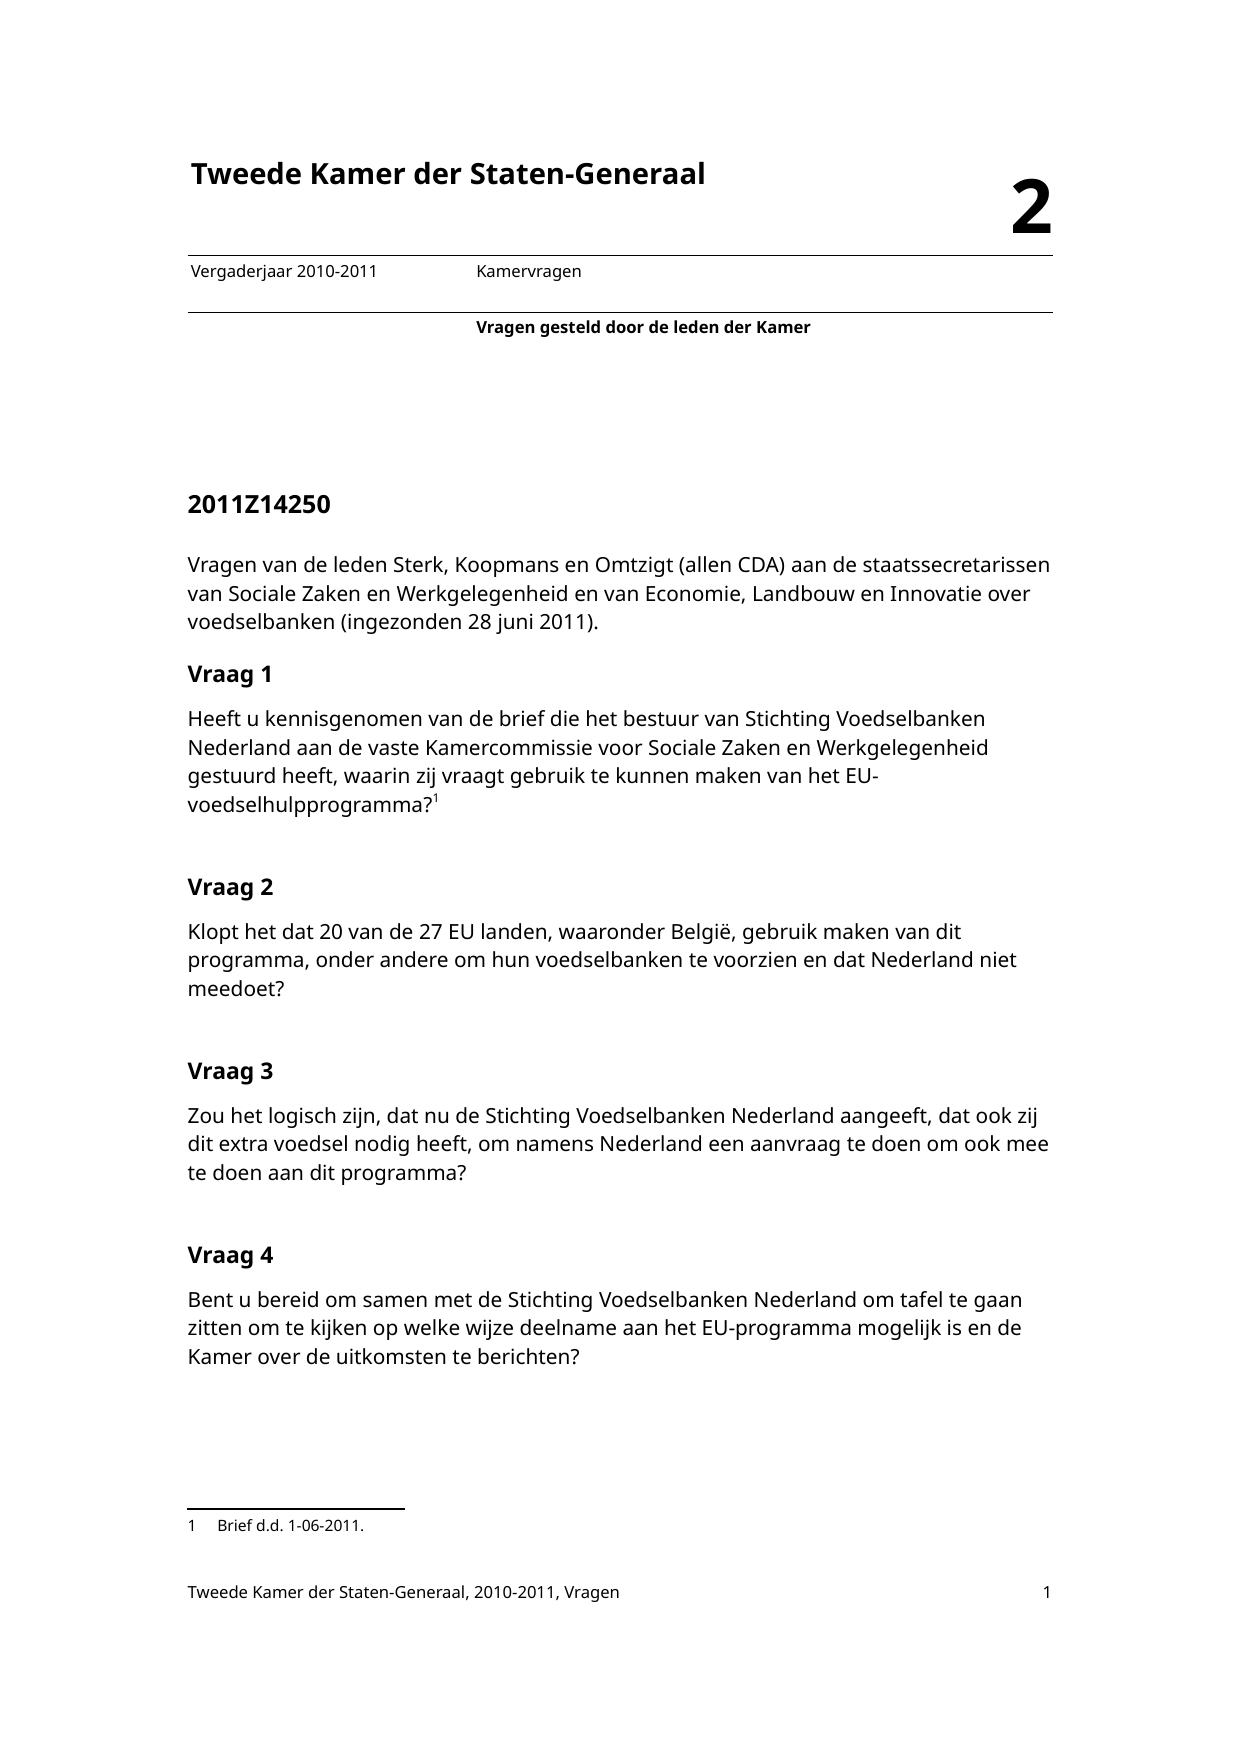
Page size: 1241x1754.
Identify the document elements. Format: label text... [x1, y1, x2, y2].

text Bent u bereid om samen met de Stichting Voedselbanken Nederland om tafel te gaan zitten om te kijken op welke wijze deelname aan het EU-programma mogelijk is en de Kamer over de uitkomsten te berichten? [187, 1285, 1053, 1370]
text Heeft u kennisgenomen van de brief die het bestuur van Stichting Voedselbanken Nederland aan de vaste Kamercommissie voor Sociale Zaken en Werkgelegenheid gestuurd heeft, waarin zij vraagt gebruik te kunnen maken van het EU-voedselhulpprogramma? [187, 704, 1053, 818]
table_cell Vergaderjaar 2010-2011 [188, 256, 473, 312]
table_header Tweede Kamer der Staten-Generaal [188, 150, 879, 255]
text Klopt het dat 20 van de 27 EU landen, waaronder België, gebruik maken van dit programma, onder andere om hun voedselbanken te voorzien en dat Nederland niet meedoet? [187, 917, 1053, 1002]
subtitle Vraag 1 [187, 658, 1053, 689]
subtitle Vraag 4 [187, 1239, 1053, 1270]
text Zou het logisch zijn, dat nu de Stichting Voedselbanken Nederland aangeeft, dat ook zij dit extra voedsel nodig heeft, om namens Nederland een aanvraag te doen om ook mee te doen aan dit programma? [187, 1101, 1053, 1186]
table_cell [188, 313, 473, 339]
text Brief d.d. 1-06-2011. [187, 1508, 1053, 1536]
text Vragen van de leden Sterk, Koopmans en Omtzigt (allen CDA) aan de staatssecretarissen van Sociale Zaken en Werkgelegenheid en van Economie, Landbouw en Innovatie over voedselbanken (ingezonden 28 juni 2011). [187, 550, 1053, 636]
table_cell Vragen gesteld door de leden der Kamer [473, 313, 1053, 339]
table_cell Kamervragen [473, 256, 1053, 312]
text 2011Z14250 [187, 487, 1053, 521]
table_header 2 [880, 150, 1053, 255]
subtitle Vraag 3 [187, 1055, 1053, 1086]
subtitle Vraag 2 [187, 871, 1053, 902]
